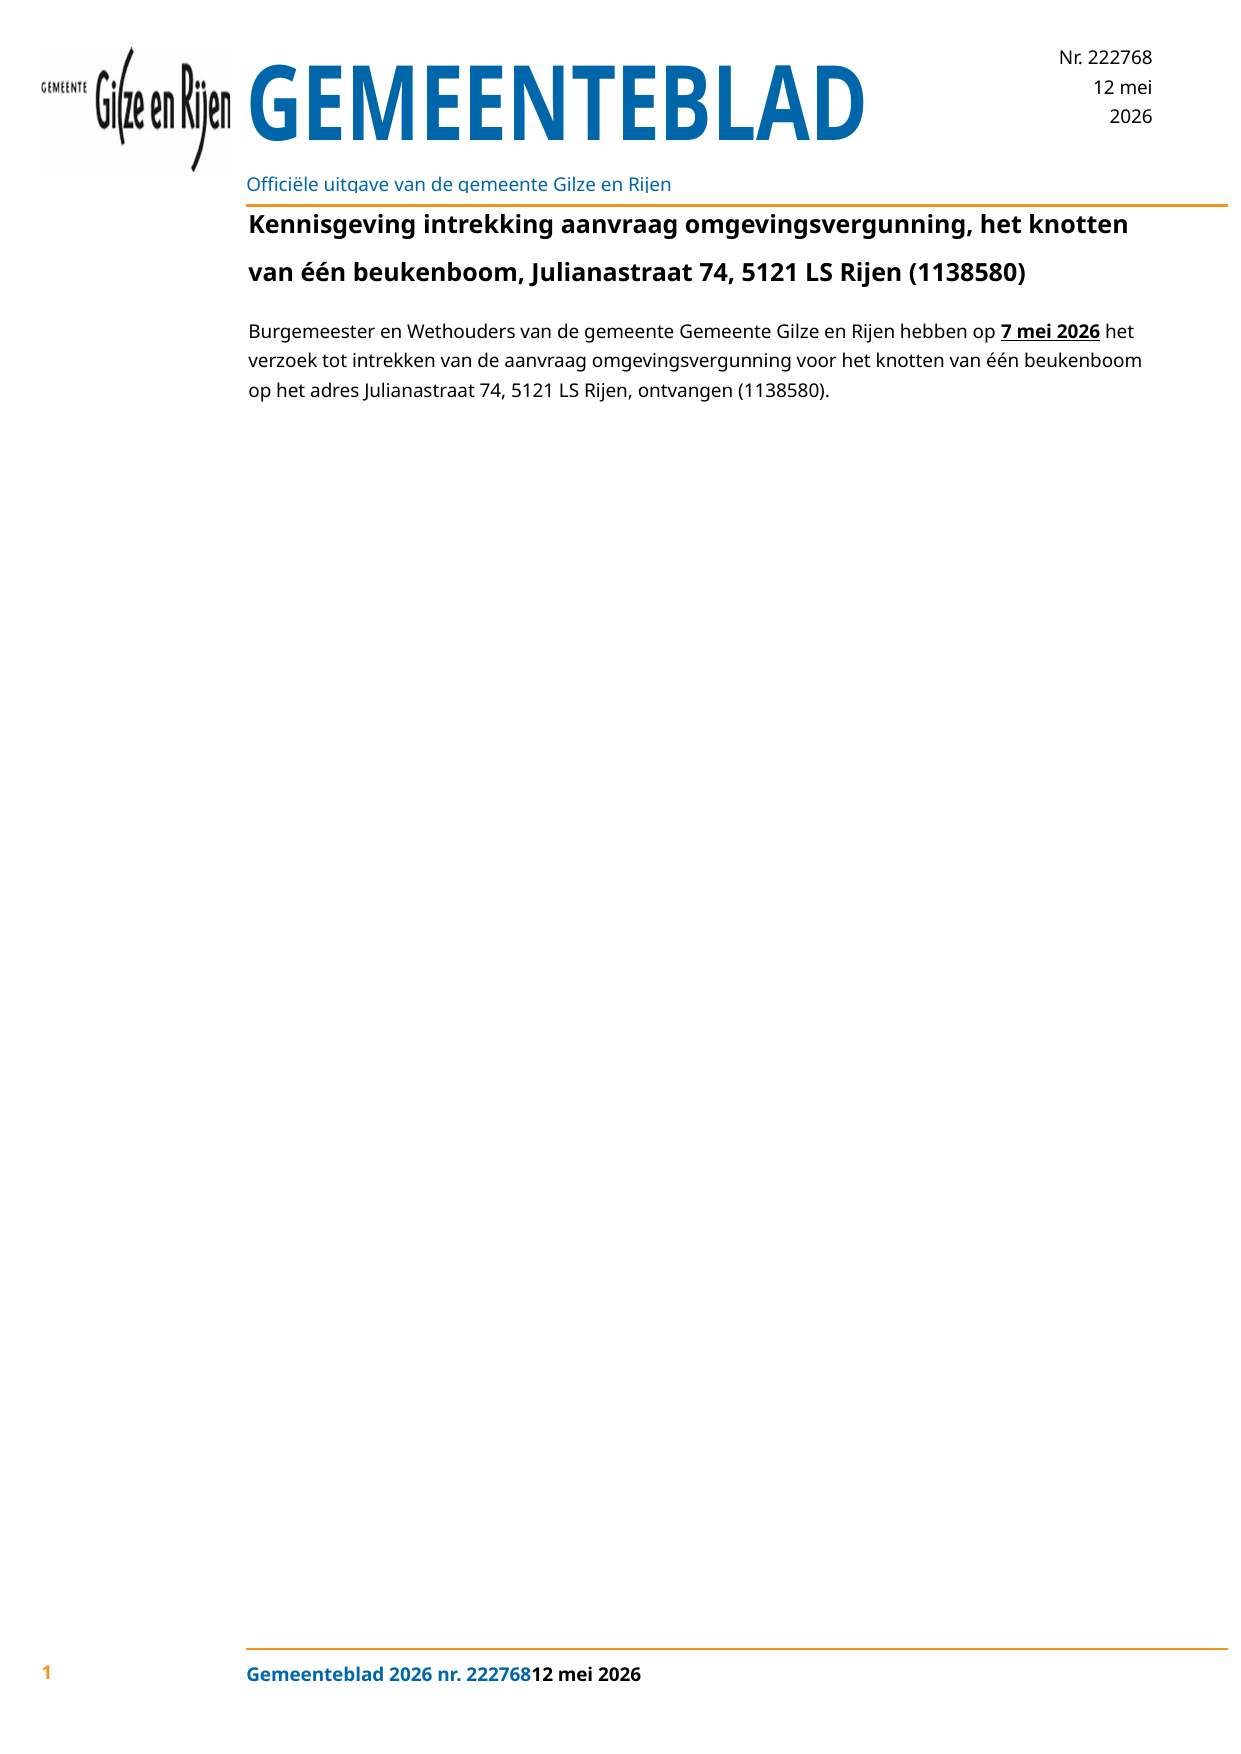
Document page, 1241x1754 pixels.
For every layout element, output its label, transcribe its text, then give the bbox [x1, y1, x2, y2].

text Burgemeester en Wethouders van de gemeente Gemeente Gilze en Rijen hebben op 7 mei 2026 het verzoek tot intrekken van de aanvraag omgevingsvergunning voor het knotten van één beukenboom op het adres Julianastraat 74, 5121 LS Rijen, ontvangen (1138580). [248, 318, 1152, 403]
picture [41, 47, 231, 172]
text Kennisgeving intrekking aanvraag omgevingsvergunning, het knotten van één beukenboom, Julianastraat 74, 5121 LS Rijen (1138580) [248, 207, 1152, 288]
